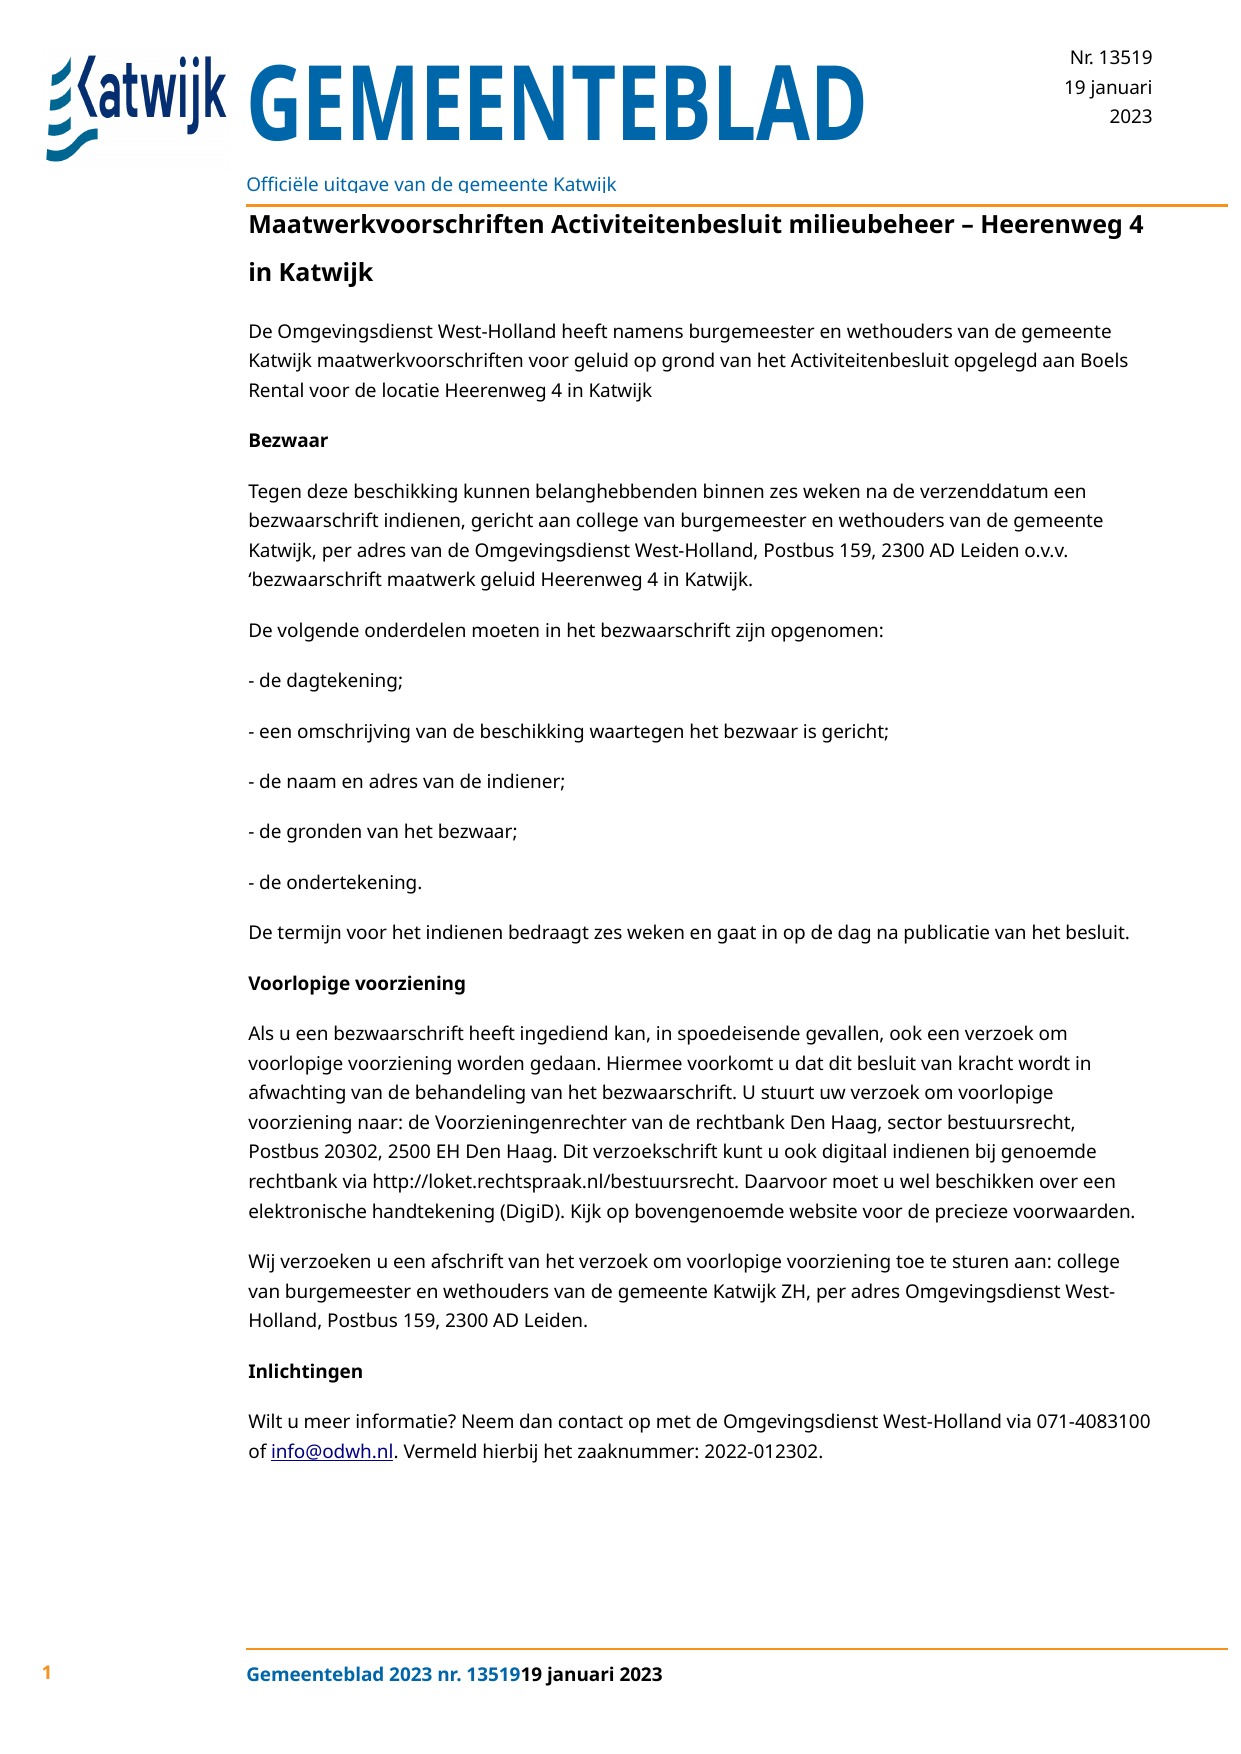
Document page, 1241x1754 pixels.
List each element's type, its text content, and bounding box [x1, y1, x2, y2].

text Wilt u meer informatie? Neem dan contact op met de Omgevingsdienst West-Holland via 071-4083100 of info@odwh.nl. Vermeld hierbij het zaaknummer: 2022-012302. [248, 1408, 1152, 1464]
text Maatwerkvoorschriften Activiteitenbesluit milieubeheer – Heerenweg 4 in Katwijk [248, 207, 1152, 288]
picture [41, 47, 231, 172]
text Bezwaar [248, 427, 1152, 453]
text Als u een bezwaarschrift heeft ingediend kan, in spoedeisende gevallen, ook een verzoek om voorlopige voorziening worden gedaan. Hiermee voorkomt u dat dit besluit van kracht wordt in afwachting van de behandeling van het bezwaarschrift. U stuurt uw verzoek om voorlopige voorziening naar: de Voorzieningenrechter van de rechtbank Den Haag, sector bestuursrecht, Postbus 20302, 2500 EH Den Haag. Dit verzoekschrift kunt u ook digitaal indienen bij genoemde rechtbank via http://loket.rechtspraak.nl/bestuursrecht. Daarvoor moet u wel beschikken over een elektronische handtekening (DigiD). Kijk op bovengenoemde website voor de precieze voorwaarden. [248, 1020, 1152, 1224]
text De termijn voor het indienen bedraagt zes weken en gaat in op de dag na publicatie van het besluit. [248, 919, 1152, 945]
text - de dagtekening; [248, 667, 1152, 693]
text Tegen deze beschikking kunnen belanghebbenden binnen zes weken na de verzenddatum een bezwaarschrift indienen, gericht aan college van burgemeester en wethouders van de gemeente Katwijk, per adres van de Omgevingsdienst West-Holland, Postbus 159, 2300 AD Leiden o.v.v. ‘bezwaarschrift maatwerk geluid Heerenweg 4 in Katwijk. [248, 478, 1152, 592]
text Wij verzoeken u een afschrift van het verzoek om voorlopige voorziening toe te sturen aan: college van burgemeester en wethouders van de gemeente Katwijk ZH, per adres Omgevingsdienst West-Holland, Postbus 159, 2300 AD Leiden. [248, 1248, 1152, 1333]
text - de gronden van het bezwaar; [248, 819, 1152, 844]
text Inlichtingen [248, 1358, 1152, 1384]
text - de ondertekening. [248, 869, 1152, 895]
text Voorlopige voorziening [248, 970, 1152, 996]
text De Omgevingsdienst West-Holland heeft namens burgemeester en wethouders van de gemeente Katwijk maatwerkvoorschriften voor geluid op grond van het Activiteitenbesluit opgelegd aan Boels Rental voor de locatie Heerenweg 4 in Katwijk [248, 318, 1152, 403]
text De volgende onderdelen moeten in het bezwaarschrift zijn opgenomen: [248, 617, 1152, 643]
text - een omschrijving van de beschikking waartegen het bezwaar is gericht; [248, 718, 1152, 744]
text - de naam en adres van de indiener; [248, 768, 1152, 794]
